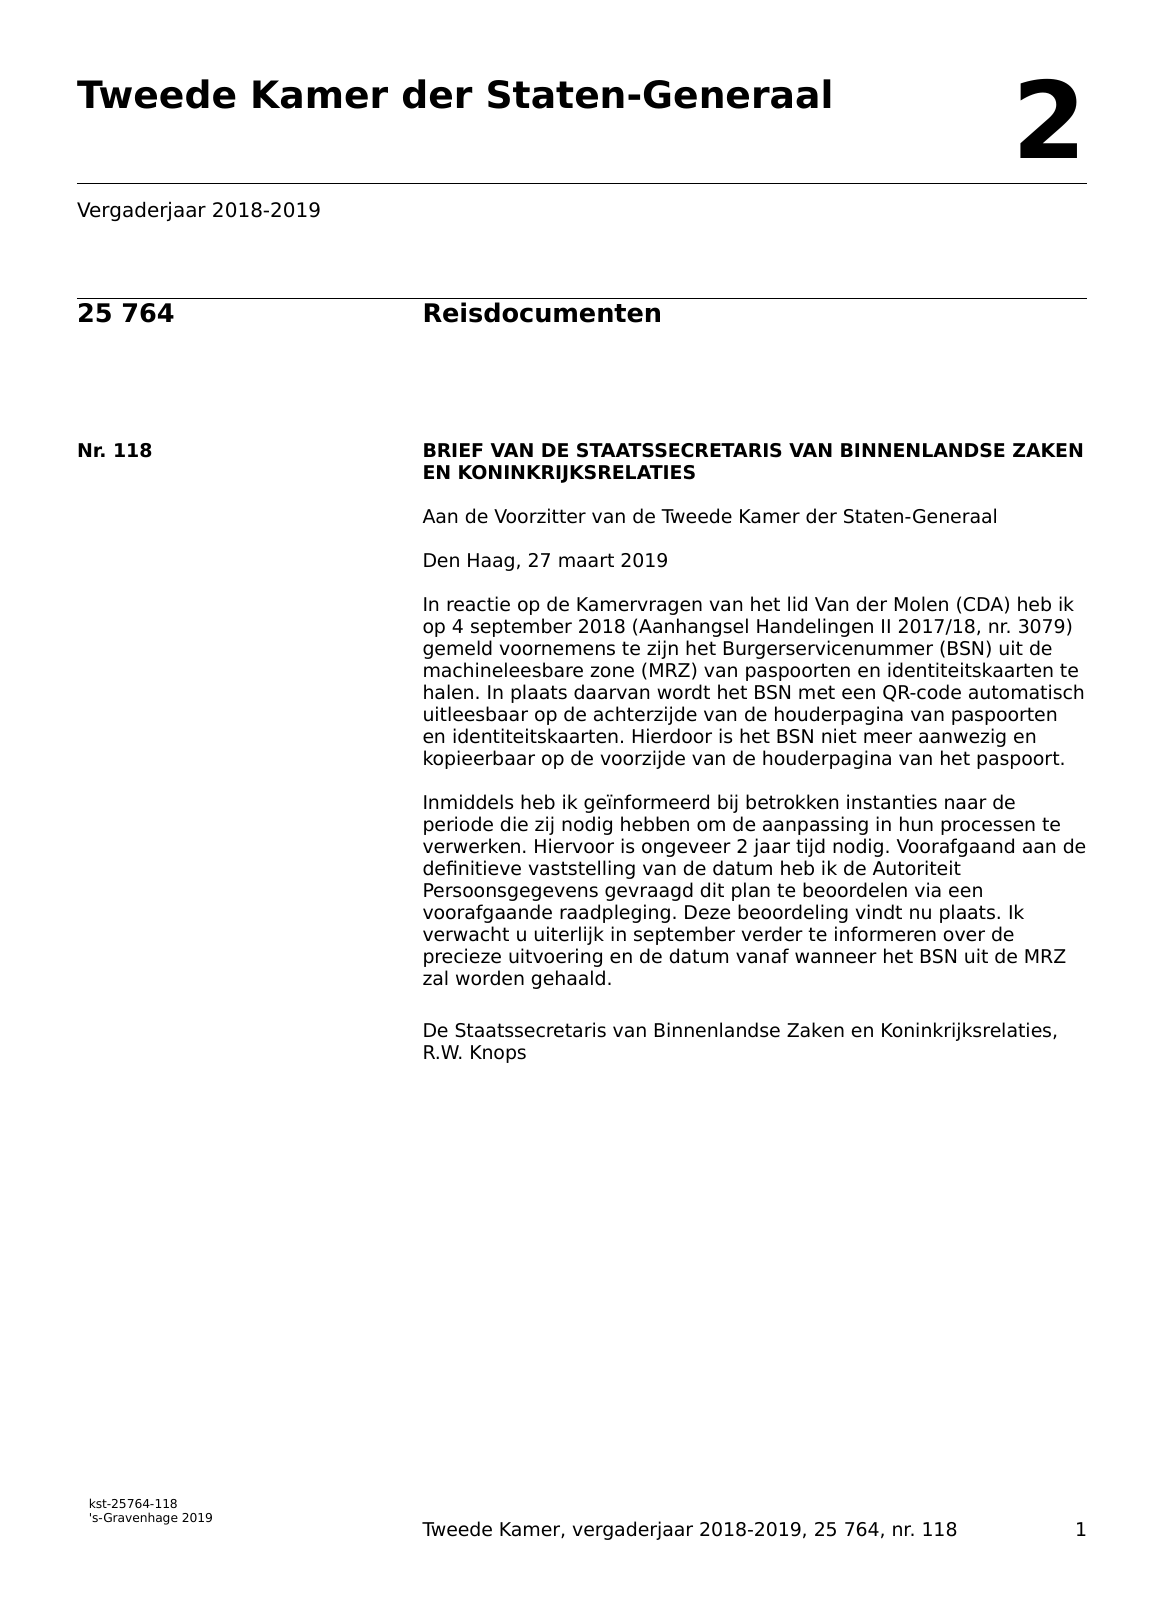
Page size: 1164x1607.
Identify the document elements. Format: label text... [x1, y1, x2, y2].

text In reactie op de Kamervragen van het lid Van der Molen (CDA) heb ik op 4 september 2018 (Aanhangsel Handelingen II 2017/18, nr. 3079) gemeld voornemens te zijn het Burgerservicenummer (BSN) uit de machineleesbare zone (MRZ) van paspoorten en identiteitskaarten te halen. In plaats daarvan wordt het BSN met een QR-code automatisch uitleesbaar op de achterzijde van de houderpagina van paspoorten en identiteitskaarten. Hierdoor is het BSN niet meer aanwezig en kopieerbaar op de voorzijde van de houderpagina van het paspoort. [422, 594, 1087, 770]
table_header 2 [886, 59, 1087, 183]
text Den Haag, 27 maart 2019 [422, 550, 1087, 572]
text Inmiddels heb ik geïnformeerd bij betrokken instanties naar de periode die zij nodig hebben om de aanpassing in hun processen te verwerken. Hiervoor is ongeveer 2 jaar tijd nodig. Voorafgaand aan de definitieve vaststelling van de datum heb ik de Autoriteit Persoonsgegevens gevraagd dit plan te beoordelen via een voorafgaande raadpleging. Deze beoordeling vindt nu plaats. Ik verwacht u uiterlijk in september verder te informeren over de precieze uitvoering en de datum vanaf wanneer het BSN uit de MRZ zal worden gehaald. [422, 792, 1087, 990]
subtitle 25 764 Reisdocumenten [77, 299, 1087, 329]
text De Staatssecretaris van Binnenlandse Zaken en Koninkrijksrelaties, R.W. Knops [422, 1020, 1087, 1064]
text kst-25764-118 [88, 1497, 323, 1511]
table_header Tweede Kamer der Staten-Generaal [77, 59, 886, 183]
text 's-Gravenhage 2019 [88, 1511, 323, 1525]
subtitle Nr. 118 BRIEF VAN DE STAATSSECRETARIS VAN BINNENLANDSE ZAKEN EN KONINKRIJKSRELATIES [77, 440, 1087, 484]
table_cell Vergaderjaar 2018-2019 [77, 184, 1087, 298]
text Aan de Voorzitter van de Tweede Kamer der Staten-Generaal [422, 506, 1087, 528]
